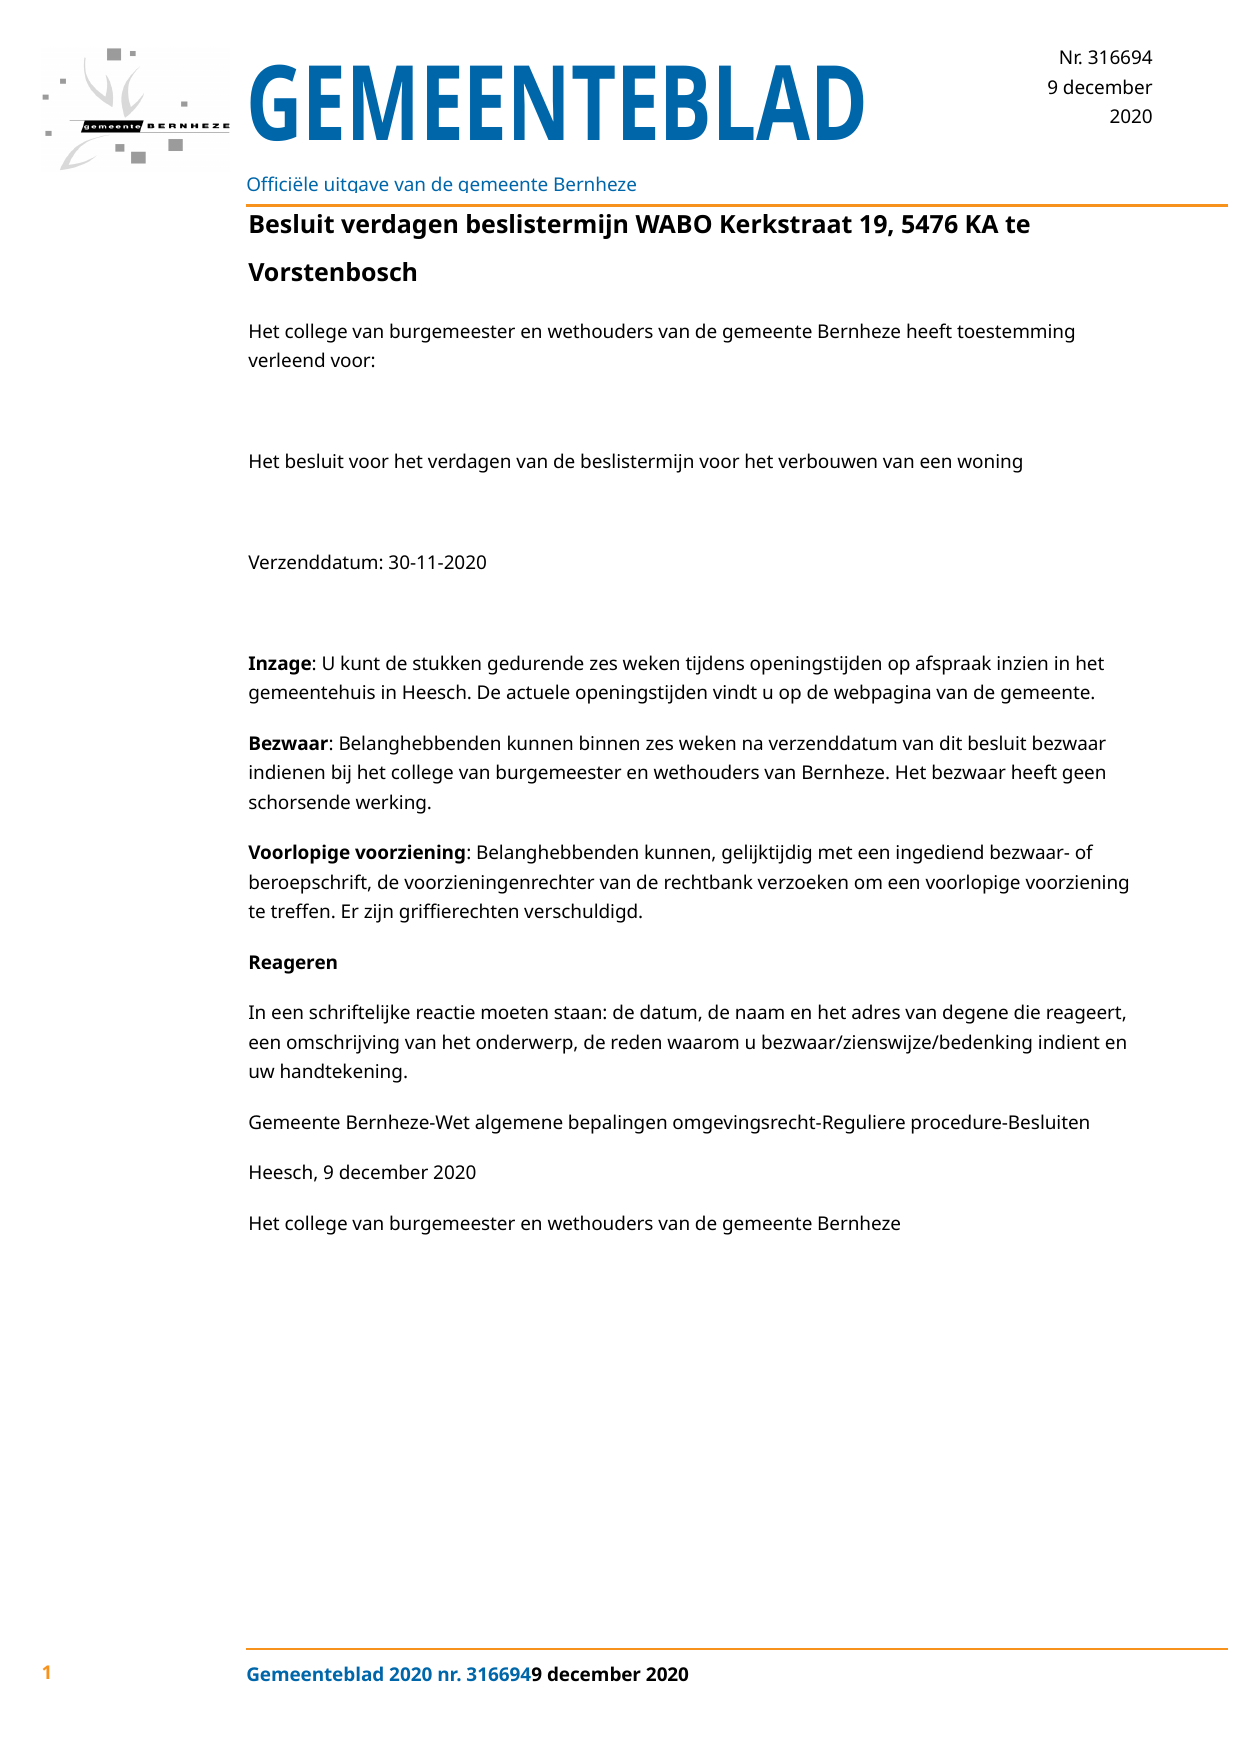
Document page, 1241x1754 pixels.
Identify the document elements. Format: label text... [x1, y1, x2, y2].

picture [41, 47, 231, 172]
text Inzage: U kunt de stukken gedurende zes weken tijdens openingstijden op afspraak inzien in het gemeentehuis in Heesch. De actuele openingstijden vindt u op de webpagina van de gemeente. [248, 650, 1152, 705]
text Het college van burgemeester en wethouders van de gemeente Bernheze [248, 1210, 1152, 1236]
text In een schriftelijke reactie moeten staan: de datum, de naam en het adres van degene die reageert, een omschrijving van het onderwerp, de reden waarom u bezwaar/zienswijze/bedenking indient en uw handtekening. [248, 999, 1152, 1084]
text Voorlopige voorziening: Belanghebbenden kunnen, gelijktijdig met een ingediend bezwaar- of beroepschrift, de voorzieningenrechter van de rechtbank verzoeken om een voorlopige voorziening te treffen. Er zijn griffierechten verschuldigd. [248, 839, 1152, 924]
text Verzenddatum: 30-11-2020 [248, 549, 1152, 575]
text Het besluit voor het verdagen van de beslistermijn voor het verbouwen van een woning [248, 448, 1152, 474]
text Besluit verdagen beslistermijn WABO Kerkstraat 19, 5476 KA te Vorstenbosch [248, 207, 1152, 288]
text Bezwaar: Belanghebbenden kunnen binnen zes weken na verzenddatum van dit besluit bezwaar indienen bij het college van burgemeester en wethouders van Bernheze. Het bezwaar heeft geen schorsende werking. [248, 730, 1152, 815]
text Reageren [248, 949, 1152, 975]
text Heesch, 9 december 2020 [248, 1159, 1152, 1185]
text Gemeente Bernheze-Wet algemene bepalingen omgevingsrecht-Reguliere procedure-Besluiten [248, 1109, 1152, 1135]
text Het college van burgemeester en wethouders van de gemeente Bernheze heeft toestemming verleend voor: [248, 318, 1152, 373]
